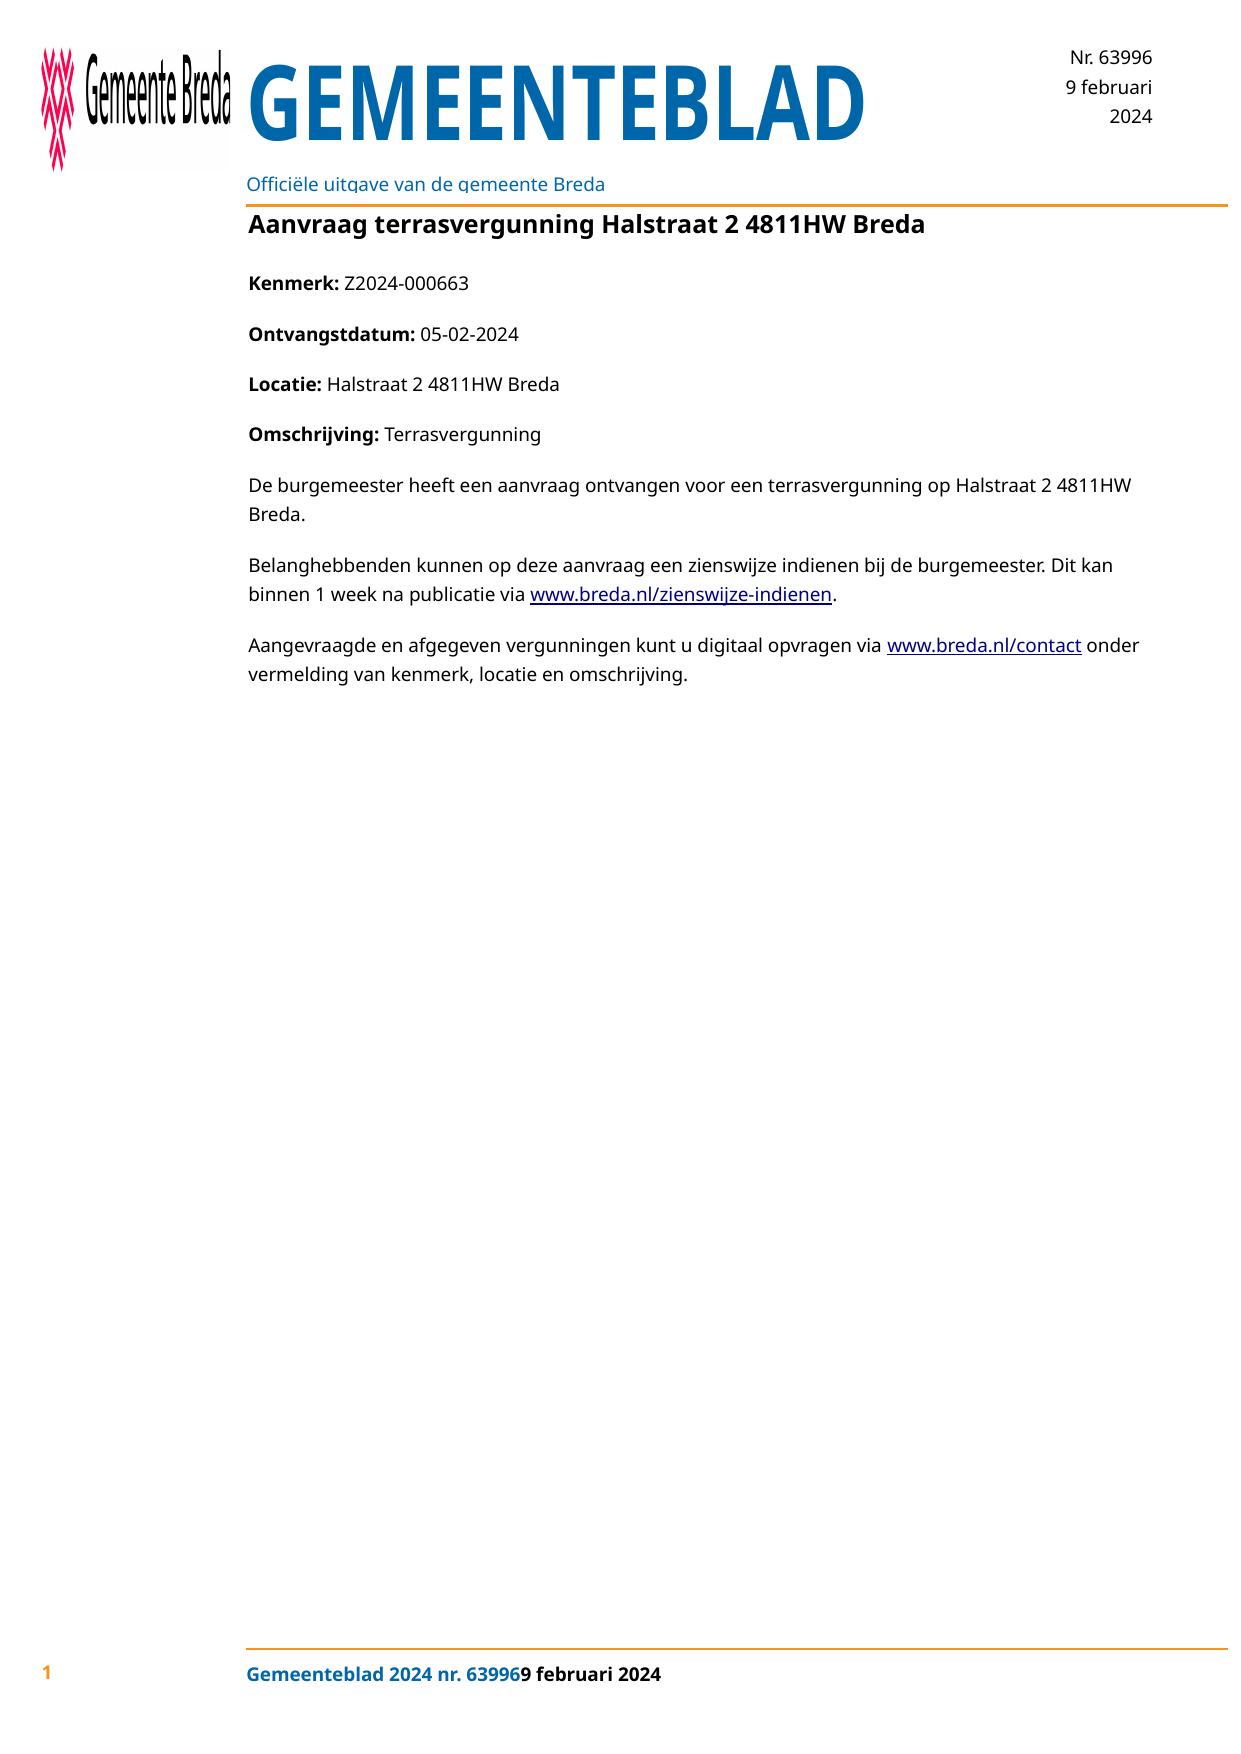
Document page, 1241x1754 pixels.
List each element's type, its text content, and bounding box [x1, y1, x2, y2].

picture [41, 47, 231, 172]
text Ontvangstdatum: 05-02-2024 [248, 321, 1152, 346]
text Aanvraag terrasvergunning Halstraat 2 4811HW Breda [248, 207, 1152, 241]
text Belanghebbenden kunnen op deze aanvraag een zienswijze indienen bij de burgemeester. Dit kan binnen 1 week na publicatie via www.breda.nl/zienswijze-indienen. [248, 552, 1152, 607]
text Omschrijving: Terrasvergunning [248, 422, 1152, 447]
text Locatie: Halstraat 2 4811HW Breda [248, 371, 1152, 397]
text De burgemeester heeft een aanvraag ontvangen voor een terrasvergunning op Halstraat 2 4811HW Breda. [248, 472, 1152, 527]
text Kenmerk: Z2024-000663 [248, 270, 1152, 296]
text Aangevraagde en afgegeven vergunningen kunt u digitaal opvragen via www.breda.nl/contact onder vermelding van kenmerk, locatie en omschrijving. [248, 632, 1152, 687]
